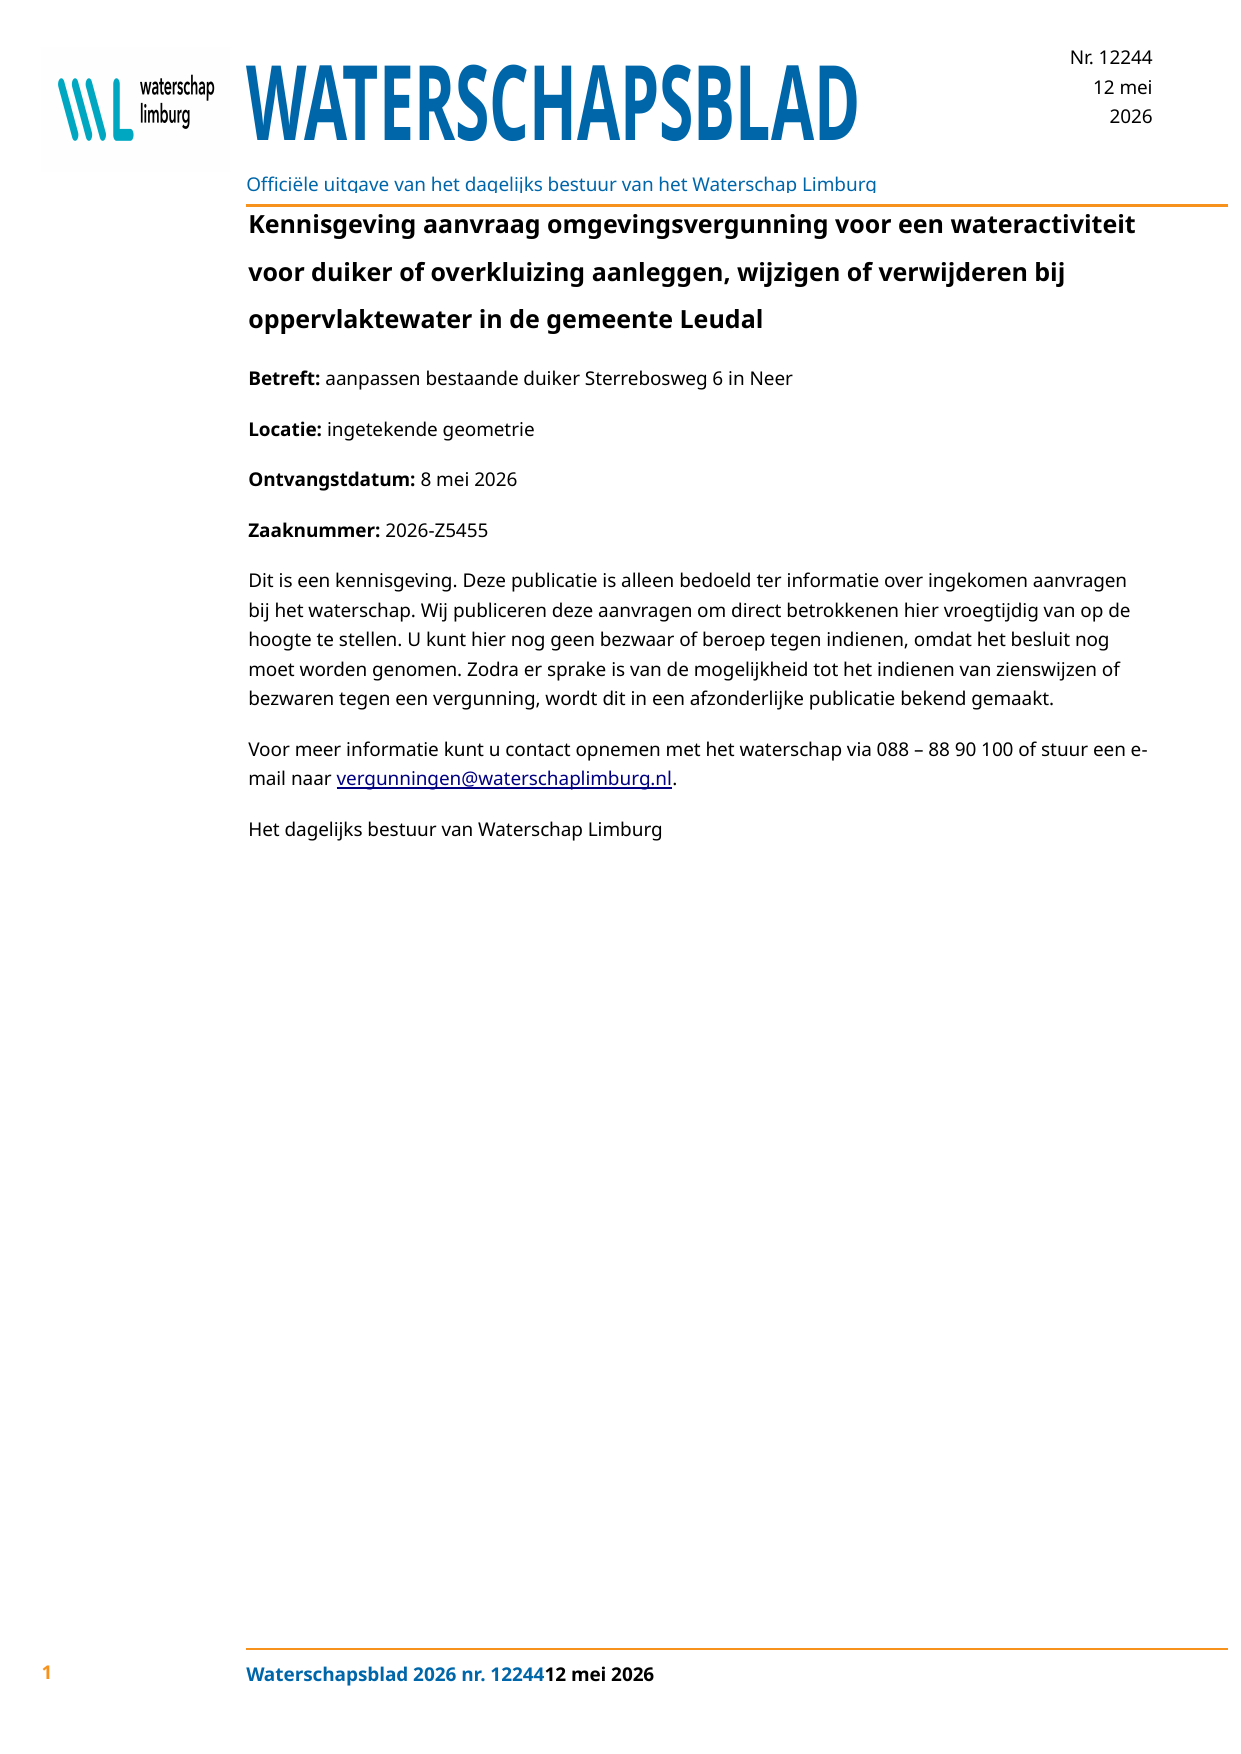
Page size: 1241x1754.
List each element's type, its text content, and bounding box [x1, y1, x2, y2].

text Locatie: ingetekende geometrie [248, 416, 1152, 442]
text Betreft: aanpassen bestaande duiker Sterrebosweg 6 in Neer [248, 366, 1152, 391]
text Kennisgeving aanvraag omgevingsvergunning voor een wateractiviteit voor duiker of overkluizing aanleggen, wijzigen of verwijderen bij oppervlaktewater in de gemeente Leudal [248, 207, 1152, 336]
text Ontvangstdatum: 8 mei 2026 [248, 466, 1152, 492]
text Zaaknummer: 2026-Z5455 [248, 517, 1152, 542]
text Dit is een kennisgeving. Deze publicatie is alleen bedoeld ter informatie over ingekomen aanvragen bij het waterschap. Wij publiceren deze aanvragen om direct betrokkenen hier vroegtijdig van op de hoogte te stellen. U kunt hier nog geen bezwaar of beroep tegen indienen, omdat het besluit nog moet worden genomen. Zodra er sprake is van de mogelijkheid tot het indienen van zienswijzen of bezwaren tegen een vergunning, wordt dit in een afzonderlijke publicatie bekend gemaakt. [248, 567, 1152, 711]
text Voor meer informatie kunt u contact opnemen met het waterschap via 088 – 88 90 100 of stuur een e-mail naar vergunningen@waterschaplimburg.nl. [248, 736, 1152, 791]
text Het dagelijks bestuur van Waterschap Limburg [248, 816, 1152, 842]
picture [41, 47, 231, 172]
